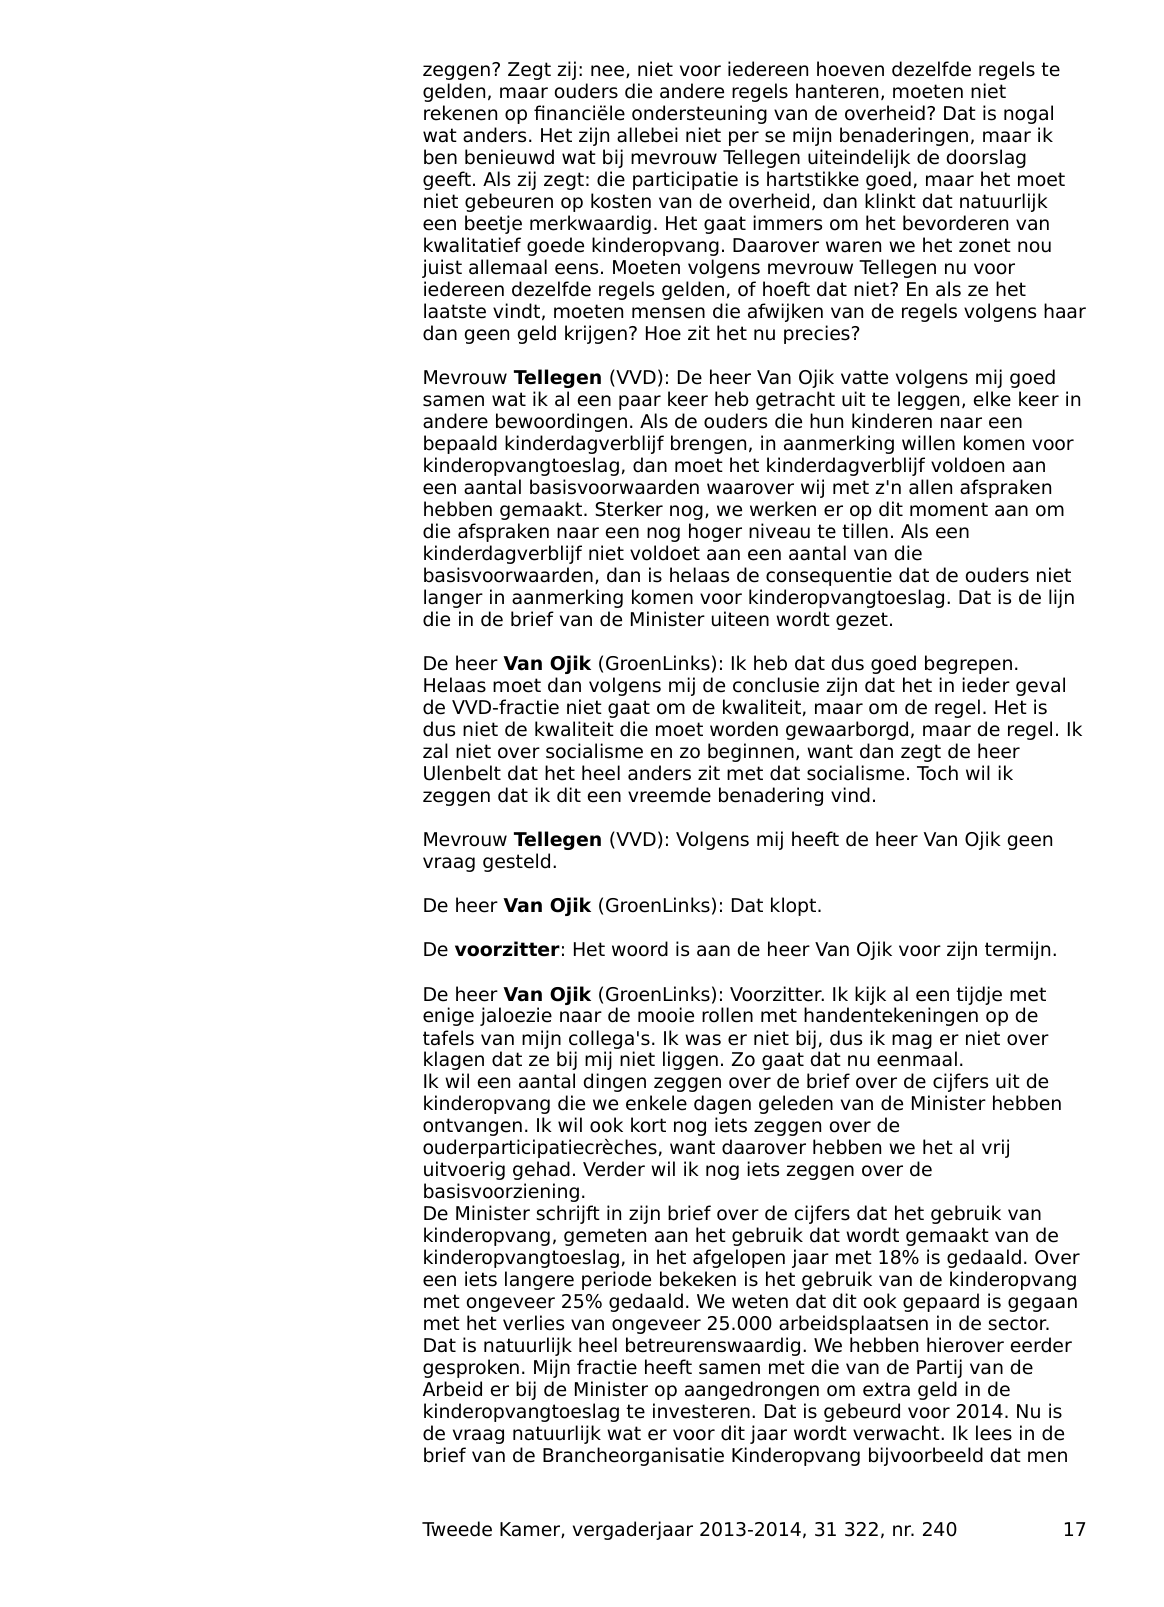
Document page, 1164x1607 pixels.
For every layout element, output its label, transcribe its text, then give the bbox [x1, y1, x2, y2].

text De voorzitter: Het woord is aan de heer Van Ojik voor zijn termijn. [422, 939, 1087, 961]
text zeggen? Zegt zij: nee, niet voor iedereen hoeven dezelfde regels te gelden, maar ouders die andere regels hanteren, moeten niet rekenen op financiële ondersteuning van de overheid? Dat is nogal wat anders. Het zijn allebei niet per se mijn benaderingen, maar ik ben benieuwd wat bij mevrouw Tellegen uiteindelijk de doorslag geeft. Als zij zegt: die participatie is hartstikke goed, maar het moet niet gebeuren op kosten van de overheid, dan klinkt dat natuurlijk een beetje merkwaardig. Het gaat immers om het bevorderen van kwalitatief goede kinderopvang. Daarover waren we het zonet nou juist allemaal eens. Moeten volgens mevrouw Tellegen nu voor iedereen dezelfde regels gelden, of hoeft dat niet? En als ze het laatste vindt, moeten mensen die afwijken van de regels volgens haar dan geen geld krijgen? Hoe zit het nu precies? [422, 59, 1087, 345]
text Mevrouw Tellegen (VVD): De heer Van Ojik vatte volgens mij goed samen wat ik al een paar keer heb getracht uit te leggen, elke keer in andere bewoordingen. Als de ouders die hun kinderen naar een bepaald kinderdagverblijf brengen, in aanmerking willen komen voor kinderopvangtoeslag, dan moet het kinderdagverblijf voldoen aan een aantal basisvoorwaarden waarover wij met z'n allen afspraken hebben gemaakt. Sterker nog, we werken er op dit moment aan om die afspraken naar een nog hoger niveau te tillen. Als een kinderdagverblijf niet voldoet aan een aantal van die basisvoorwaarden, dan is helaas de consequentie dat de ouders niet langer in aanmerking komen voor kinderopvangtoeslag. Dat is de lijn die in de brief van de Minister uiteen wordt gezet. [422, 367, 1087, 631]
text De heer Van Ojik (GroenLinks): Ik heb dat dus goed begrepen. Helaas moet dan volgens mij de conclusie zijn dat het in ieder geval de VVD-fractie niet gaat om de kwaliteit, maar om de regel. Het is dus niet de kwaliteit die moet worden gewaarborgd, maar de regel. Ik zal niet over socialisme en zo beginnen, want dan zegt de heer Ulenbelt dat het heel anders zit met dat socialisme. Toch wil ik zeggen dat ik dit een vreemde benadering vind. [422, 653, 1087, 807]
text De Minister schrijft in zijn brief over de cijfers dat het gebruik van kinderopvang, gemeten aan het gebruik dat wordt gemaakt van de kinderopvangtoeslag, in het afgelopen jaar met 18% is gedaald. Over een iets langere periode bekeken is het gebruik van de kinderopvang met ongeveer 25% gedaald. We weten dat dit ook gepaard is gegaan met het verlies van ongeveer 25.000 arbeidsplaatsen in de sector. Dat is natuurlijk heel betreurenswaardig. We hebben hierover eerder gesproken. Mijn fractie heeft samen met die van de Partij van de Arbeid er bij de Minister op aangedrongen om extra geld in de kinderopvangtoeslag te investeren. Dat is gebeurd voor 2014. Nu is de vraag natuurlijk wat er voor dit jaar wordt verwacht. Ik lees in de brief van de Brancheorganisatie Kinderopvang bijvoorbeeld dat men [422, 1203, 1087, 1467]
text De heer Van Ojik (GroenLinks): Voorzitter. Ik kijk al een tijdje met enige jaloezie naar de mooie rollen met handentekeningen op de tafels van mijn collega's. Ik was er niet bij, dus ik mag er niet over klagen dat ze bij mij niet liggen. Zo gaat dat nu eenmaal. [422, 983, 1087, 1071]
text Ik wil een aantal dingen zeggen over de brief over de cijfers uit de kinderopvang die we enkele dagen geleden van de Minister hebben ontvangen. Ik wil ook kort nog iets zeggen over de ouderparticipatiecrèches, want daarover hebben we het al vrij uitvoerig gehad. Verder wil ik nog iets zeggen over de basisvoorziening. [422, 1071, 1087, 1203]
text De heer Van Ojik (GroenLinks): Dat klopt. [422, 895, 1087, 917]
text Mevrouw Tellegen (VVD): Volgens mij heeft de heer Van Ojik geen vraag gesteld. [422, 829, 1087, 873]
